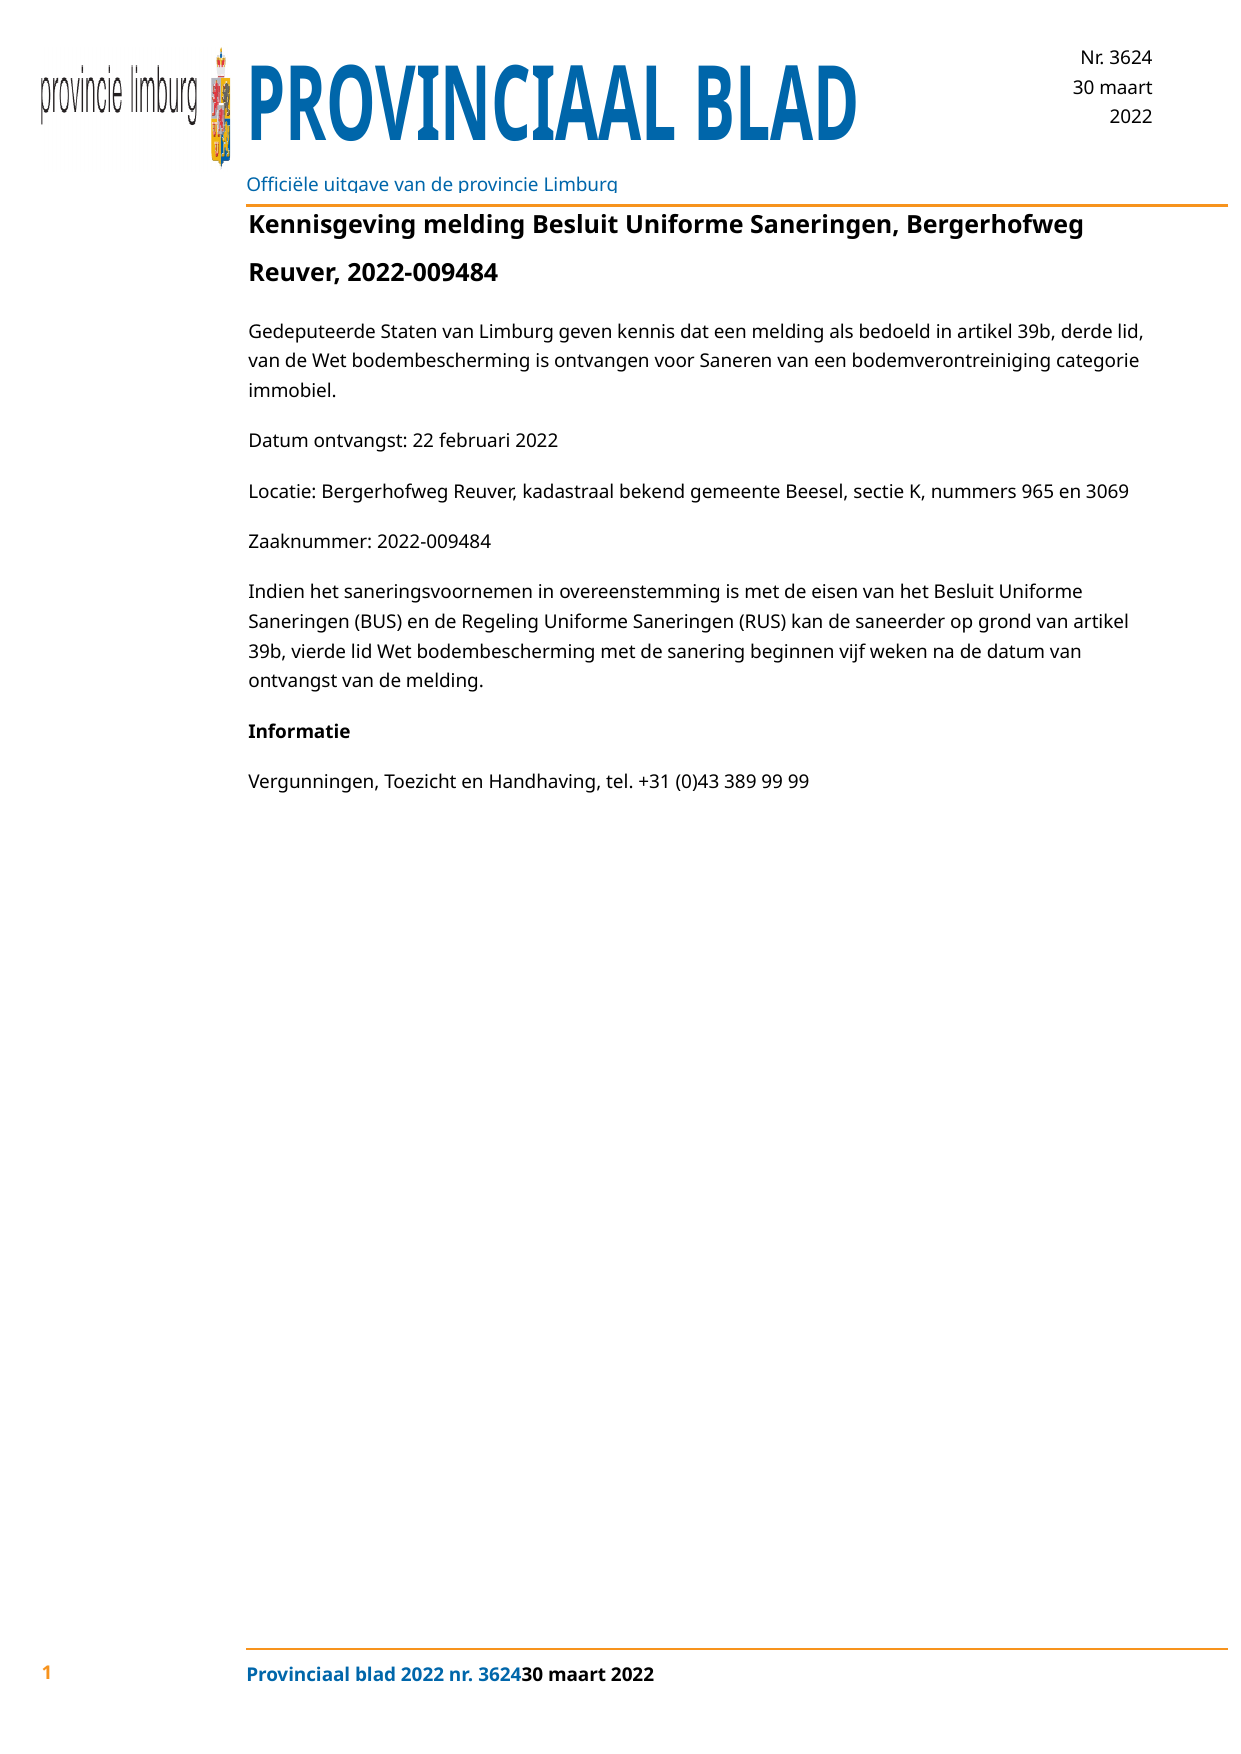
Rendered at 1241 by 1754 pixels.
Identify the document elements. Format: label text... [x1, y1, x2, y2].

text Locatie: Bergerhofweg Reuver, kadastraal bekend gemeente Beesel, sectie K, nummers 965 en 3069 [248, 478, 1152, 504]
text Zaaknummer: 2022-009484 [248, 528, 1152, 554]
text Informatie [248, 718, 1152, 744]
picture [41, 47, 231, 172]
text Vergunningen, Toezicht en Handhaving, tel. +31 (0)43 389 99 99 [248, 768, 1152, 794]
text Gedeputeerde Staten van Limburg geven kennis dat een melding als bedoeld in artikel 39b, derde lid, van de Wet bodembescherming is ontvangen voor Saneren van een bodemverontreiniging categorie immobiel. [248, 318, 1152, 403]
text Datum ontvangst: 22 februari 2022 [248, 427, 1152, 453]
text Indien het saneringsvoornemen in overeenstemming is met de eisen van het Besluit Uniforme Saneringen (BUS) en de Regeling Uniforme Saneringen (RUS) kan de saneerder op grond van artikel 39b, vierde lid Wet bodembescherming met de sanering beginnen vijf weken na de datum van ontvangst van de melding. [248, 579, 1152, 693]
text Kennisgeving melding Besluit Uniforme Saneringen, Bergerhofweg Reuver, 2022-009484 [248, 207, 1152, 288]
